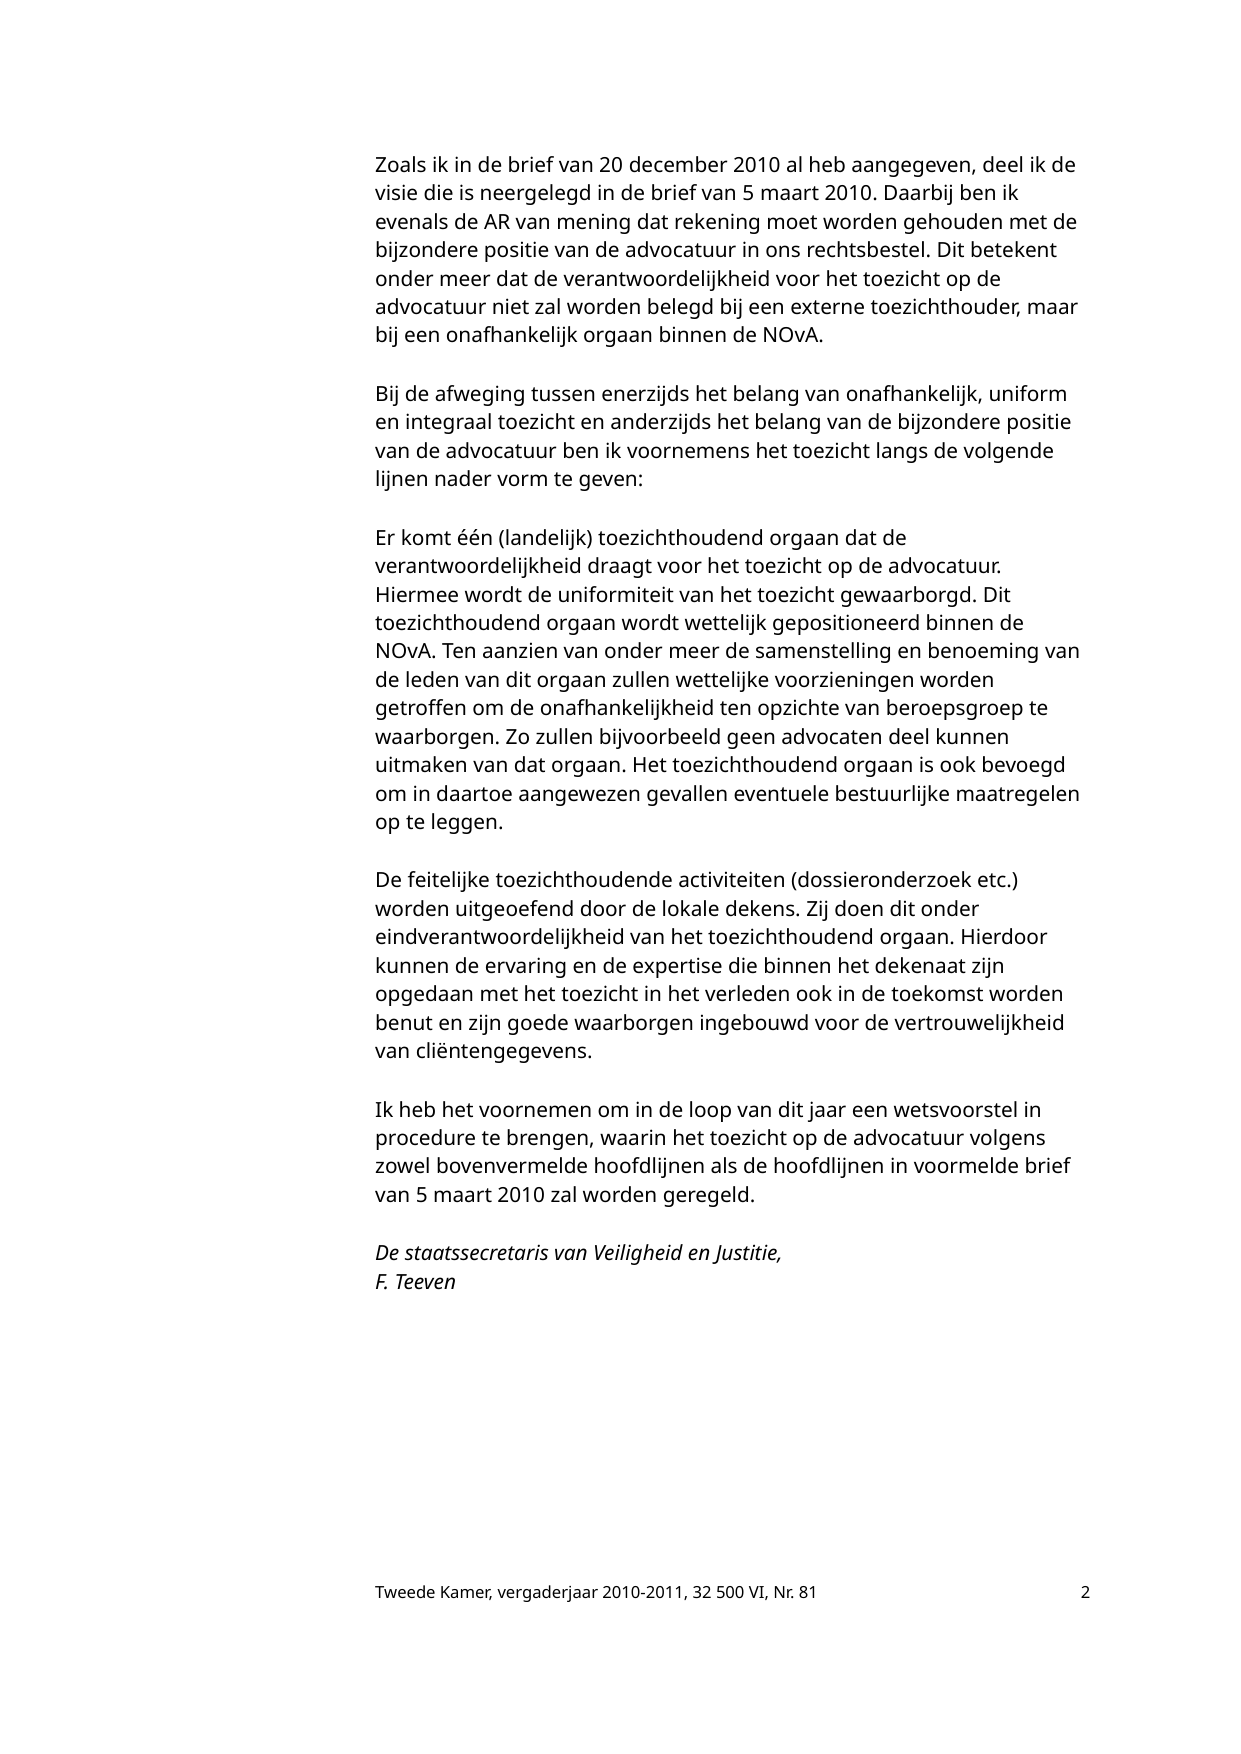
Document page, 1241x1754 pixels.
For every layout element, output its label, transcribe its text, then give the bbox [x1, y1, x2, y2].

text F. Teeven [375, 1267, 1090, 1295]
text Bij de afweging tussen enerzijds het belang van onafhankelijk, uniform en integraal toezicht en anderzijds het belang van de bijzondere positie van de advocatuur ben ik voornemens het toezicht langs de volgende lijnen nader vorm te geven: [375, 379, 1090, 493]
text Ik heb het voornemen om in de loop van dit jaar een wetsvoorstel in procedure te brengen, waarin het toezicht op de advocatuur volgens zowel bovenvermelde hoofdlijnen als de hoofdlijnen in voormelde brief van 5 maart 2010 zal worden geregeld. [375, 1095, 1090, 1208]
text Er komt één (landelijk) toezichthoudend orgaan dat de verantwoordelijkheid draagt voor het toezicht op de advocatuur. Hiermee wordt de uniformiteit van het toezicht gewaarborgd. Dit toezichthoudend orgaan wordt wettelijk gepositioneerd binnen de NOvA. Ten aanzien van onder meer de samenstelling en benoeming van de leden van dit orgaan zullen wettelijke voorzieningen worden getroffen om de onafhankelijkheid ten opzichte van beroepsgroep te waarborgen. Zo zullen bijvoorbeeld geen advocaten deel kunnen uitmaken van dat orgaan. Het toezichthoudend orgaan is ook bevoegd om in daartoe aangewezen gevallen eventuele bestuurlijke maatregelen op te leggen. [375, 523, 1090, 836]
text De staatssecretaris van Veiligheid en Justitie, [375, 1238, 1090, 1267]
text Zoals ik in de brief van 20 december 2010 al heb aangegeven, deel ik de visie die is neergelegd in de brief van 5 maart 2010. Daarbij ben ik evenals de AR van mening dat rekening moet worden gehouden met de bijzondere positie van de advocatuur in ons rechtsbestel. Dit betekent onder meer dat de verantwoordelijkheid voor het toezicht op de advocatuur niet zal worden belegd bij een externe toezichthouder, maar bij een onafhankelijk orgaan binnen de NOvA. [375, 150, 1090, 349]
text De feitelijke toezichthoudende activiteiten (dossieronderzoek etc.) worden uitgeoefend door de lokale dekens. Zij doen dit onder eindverantwoordelijkheid van het toezichthoudend orgaan. Hierdoor kunnen de ervaring en de expertise die binnen het dekenaat zijn opgedaan met het toezicht in het verleden ook in de toekomst worden benut en zijn goede waarborgen ingebouwd voor de vertrouwelijkheid van cliëntengegevens. [375, 866, 1090, 1065]
